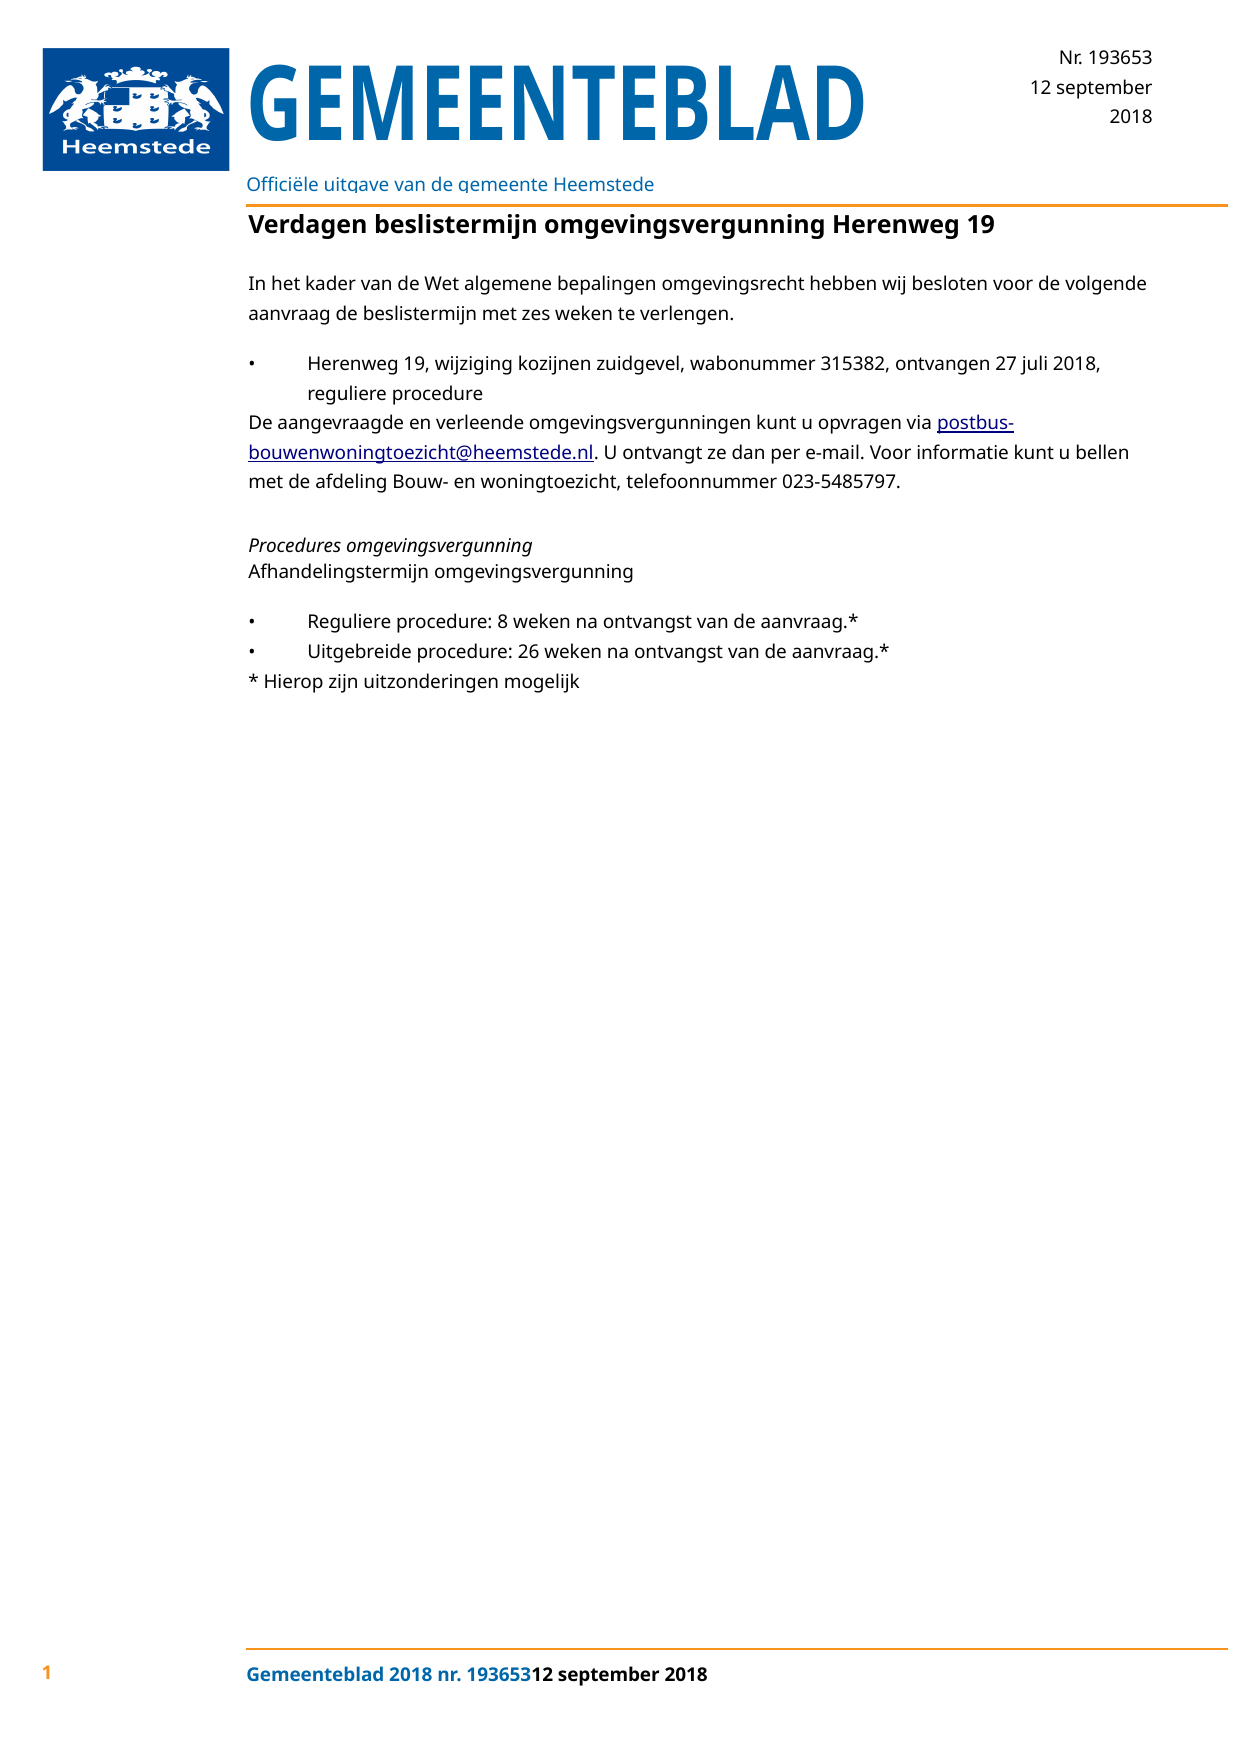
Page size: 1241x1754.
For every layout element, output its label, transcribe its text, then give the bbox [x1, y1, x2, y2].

text Afhandelingstermijn omgevingsvergunning [248, 558, 1152, 584]
list Herenweg 19, wijziging kozijnen zuidgevel, wabonummer 315382, ontvangen 27 juli 2018, reguliere procedure [248, 350, 1152, 406]
text * Hierop zijn uitzonderingen mogelijk [248, 668, 1152, 694]
text De aangevraagde en verleende omgevingsvergunningen kunt u opvragen via postbus-bouwenwoningtoezicht@heemstede.nl. U ontvangt ze dan per e-mail. Voor informatie kunt u bellen met de afdeling Bouw- en woningtoezicht, telefoonnummer 023-5485797. [248, 409, 1152, 494]
list Uitgebreide procedure: 26 weken na ontvangst van de aanvraag.* [248, 638, 1152, 664]
text Procedures omgevingsvergunning [248, 533, 1152, 558]
picture [41, 47, 231, 172]
text Verdagen beslistermijn omgevingsvergunning Herenweg 19 [248, 207, 1152, 241]
text In het kader van de Wet algemene bepalingen omgevingsrecht hebben wij besloten voor de volgende aanvraag de beslistermijn met zes weken te verlengen. [248, 270, 1152, 326]
list Reguliere procedure: 8 weken na ontvangst van de aanvraag.* [248, 609, 1152, 634]
